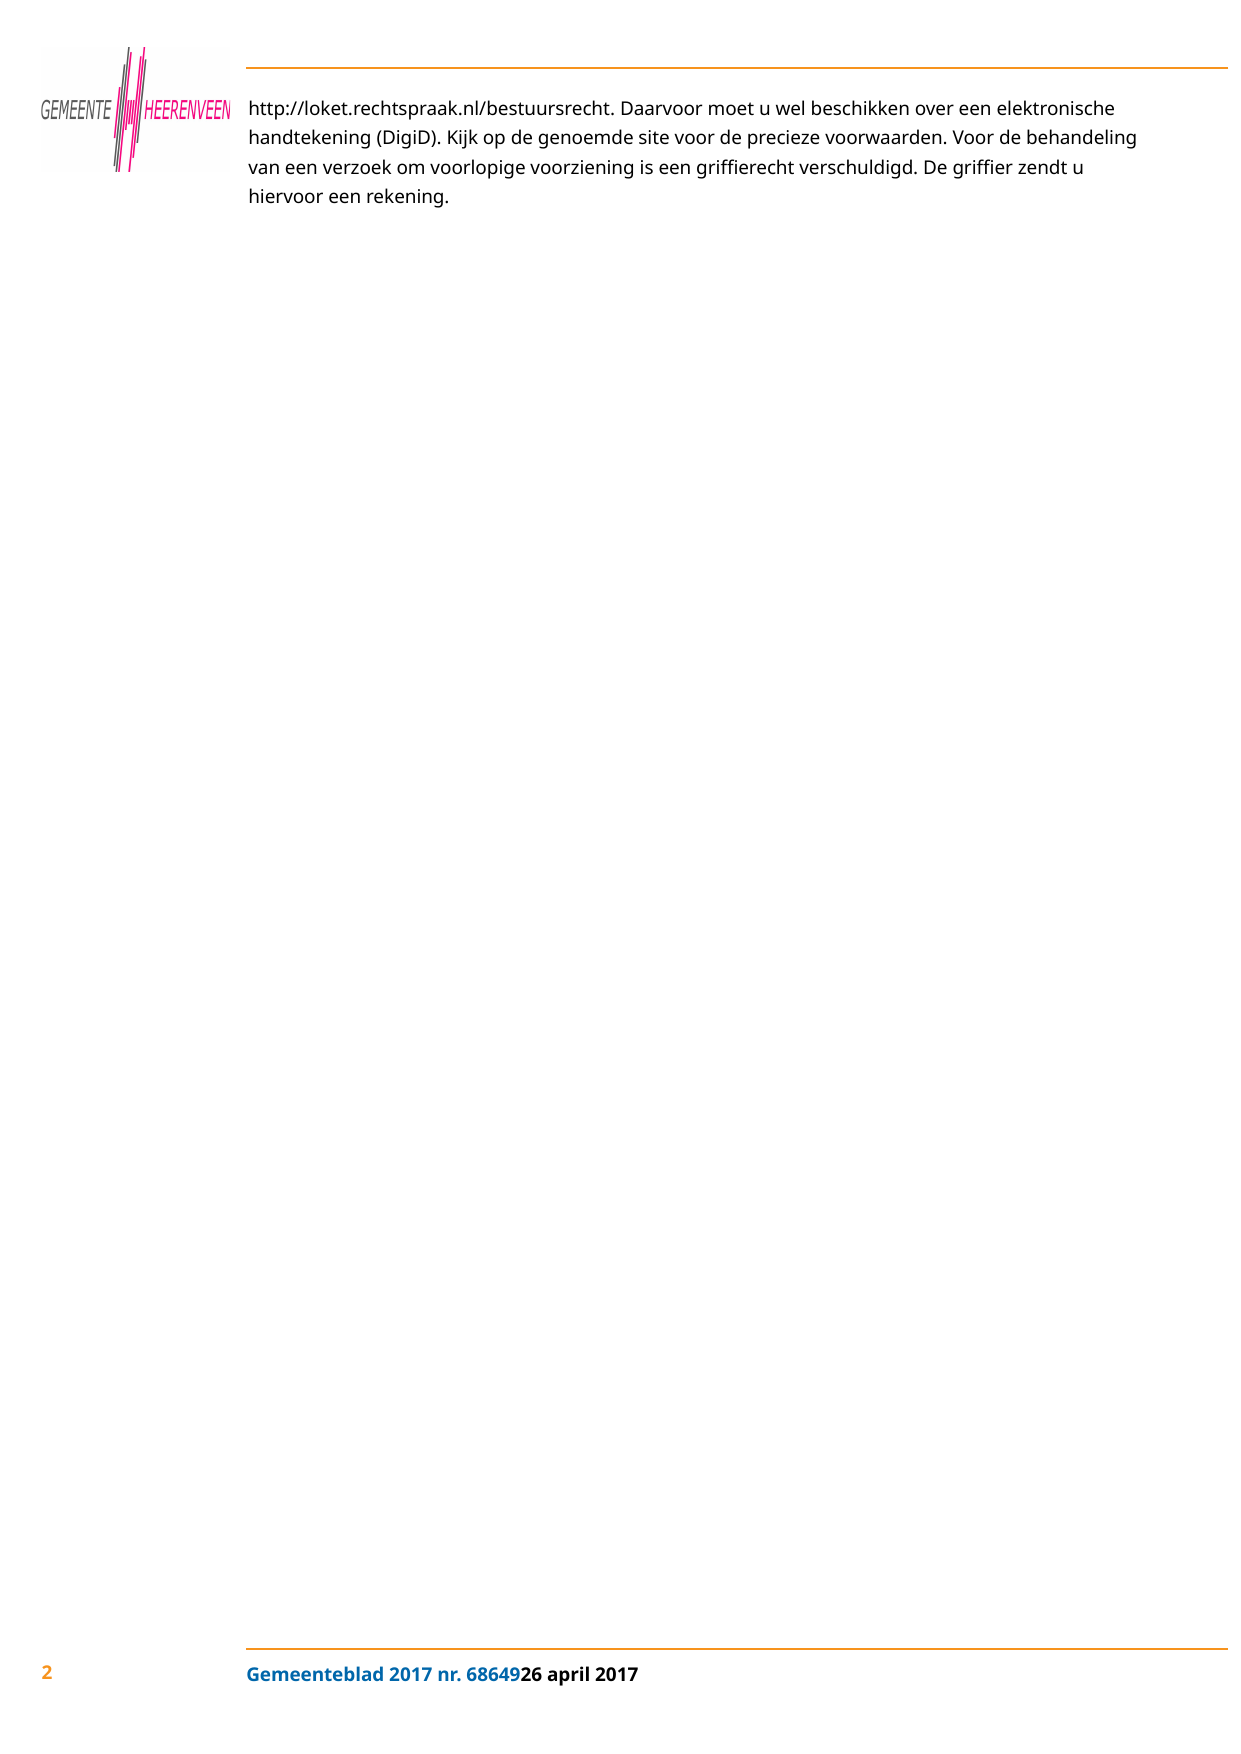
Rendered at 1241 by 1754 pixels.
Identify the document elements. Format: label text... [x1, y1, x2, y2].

text http://loket.rechtspraak.nl/bestuursrecht. Daarvoor moet u wel beschikken over een elektronische handtekening (DigiD). Kijk op de genoemde site voor de precieze voorwaarden. Voor de behandeling van een verzoek om voorlopige voorziening is een griffierecht verschuldigd. De griffier zendt u hiervoor een rekening. [248, 95, 1152, 209]
picture [41, 47, 231, 172]
